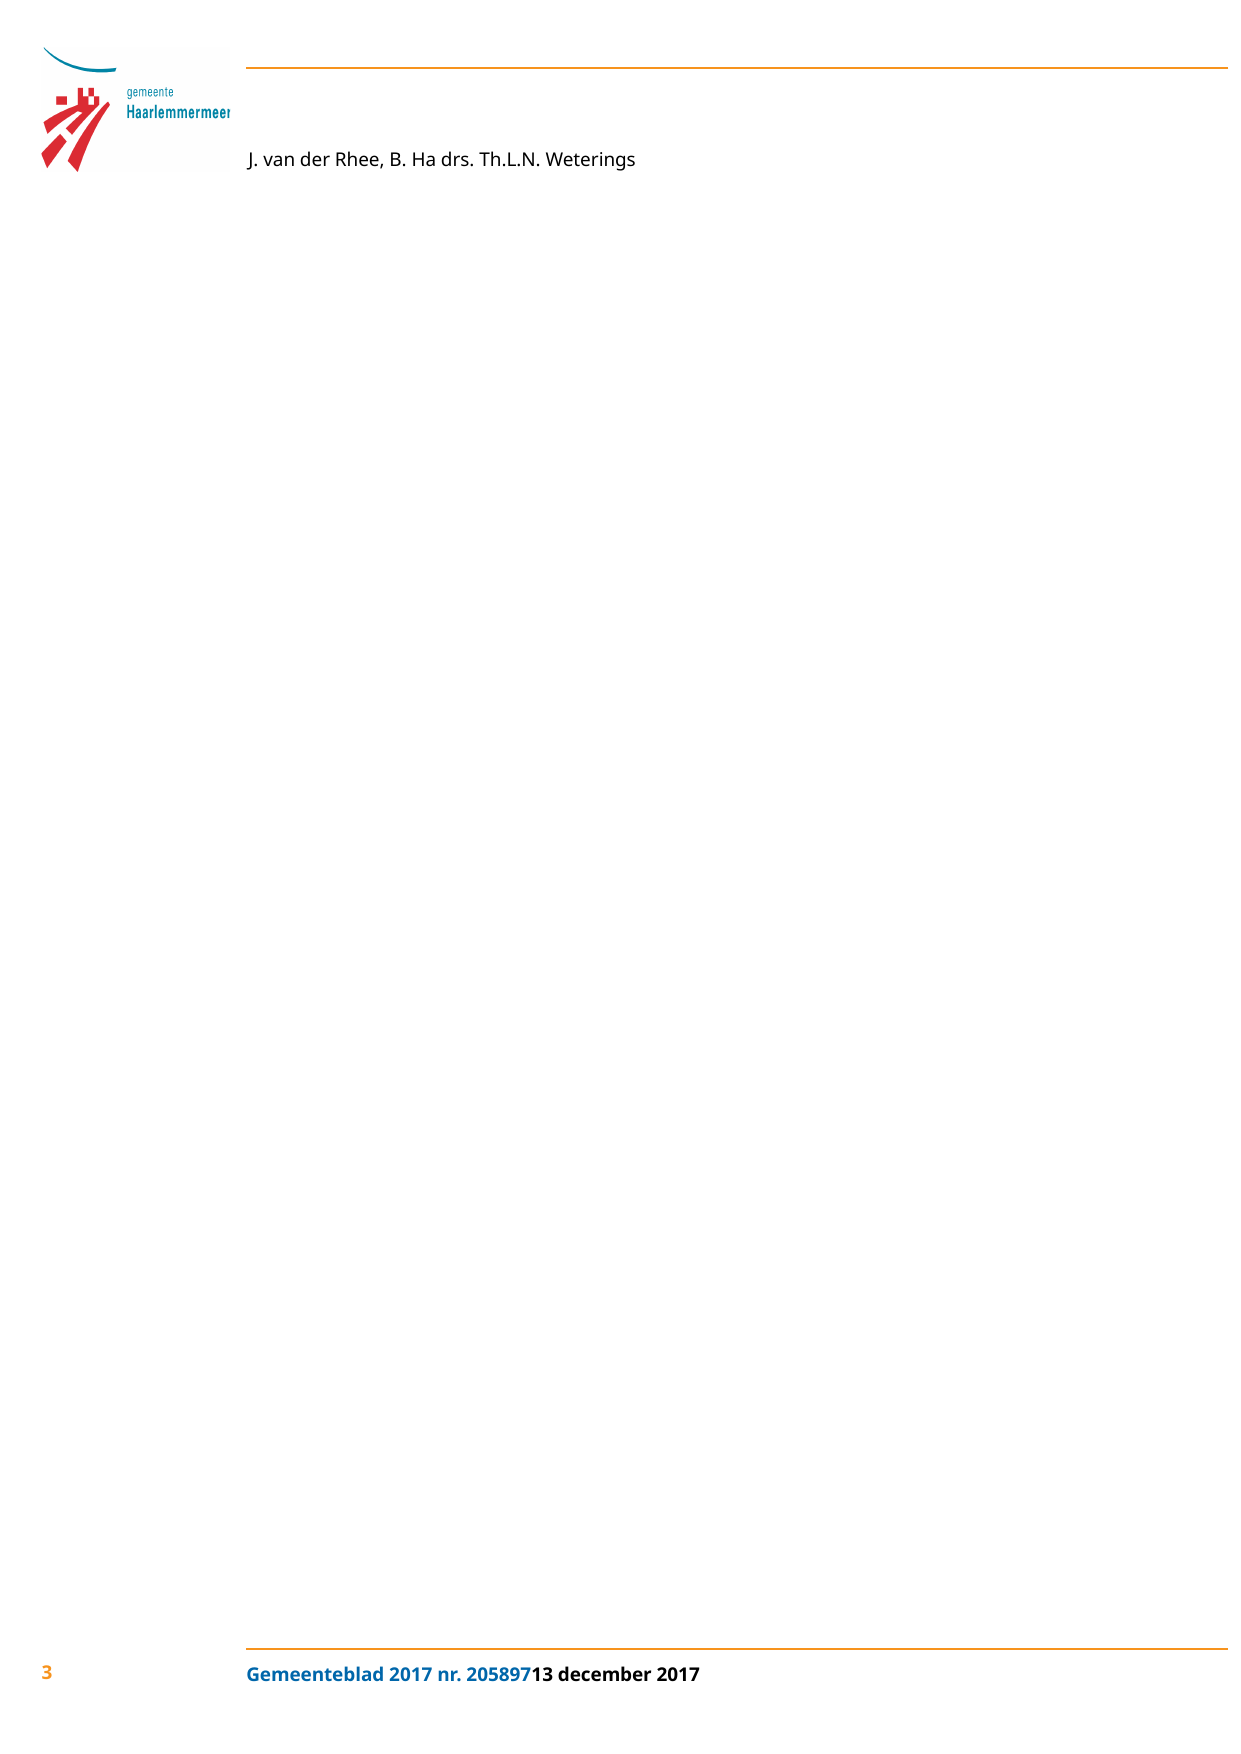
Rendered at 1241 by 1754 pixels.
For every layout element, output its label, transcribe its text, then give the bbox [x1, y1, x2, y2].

text J. van der Rhee, B. Ha drs. Th.L.N. Weterings [248, 146, 1152, 172]
picture [41, 47, 231, 172]
